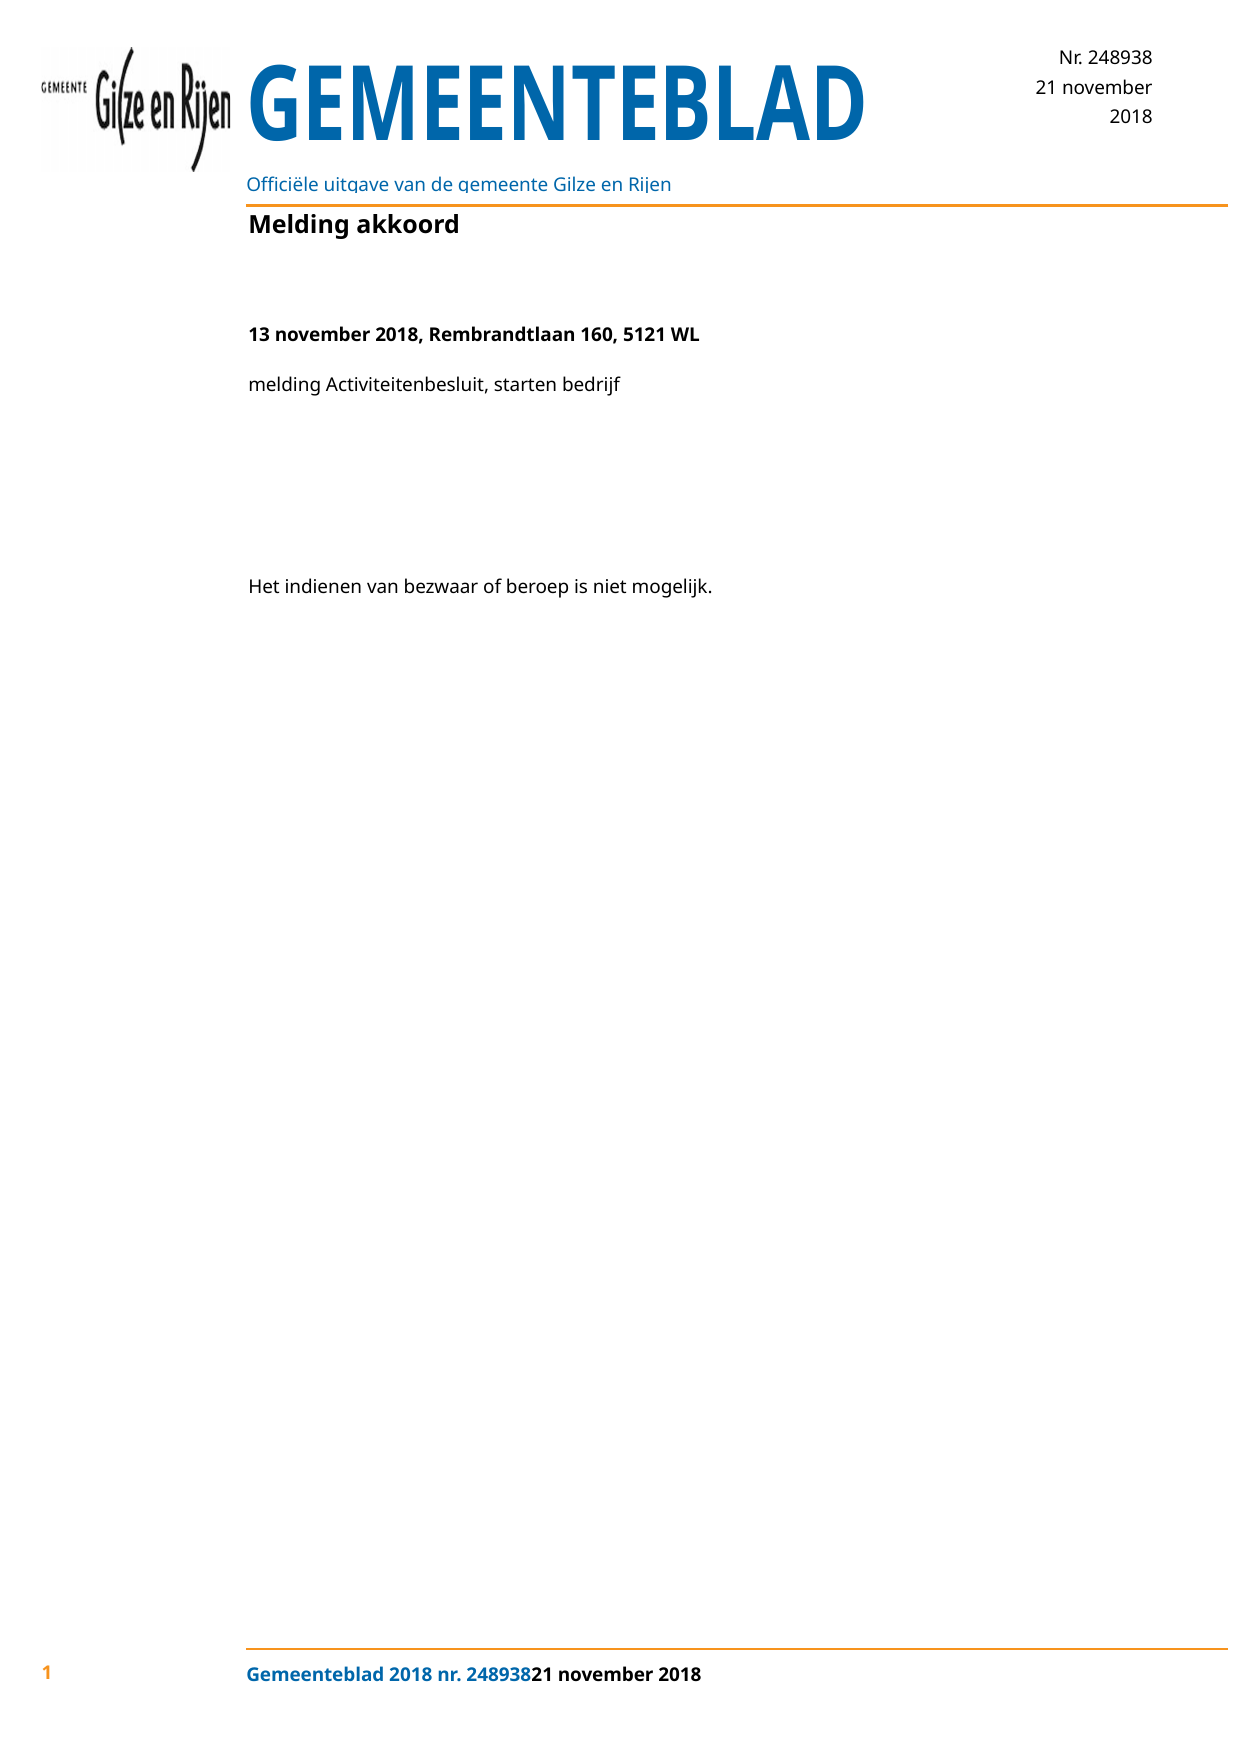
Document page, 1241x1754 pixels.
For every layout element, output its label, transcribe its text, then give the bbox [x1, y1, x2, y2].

text 13 november 2018, Rembrandtlaan 160, 5121 WL [248, 321, 1152, 346]
picture [41, 47, 231, 172]
text Melding akkoord [248, 207, 1152, 241]
text Het indienen van bezwaar of beroep is niet mogelijk. [248, 573, 1152, 598]
text melding Activiteitenbesluit, starten bedrijf [248, 371, 1152, 397]
